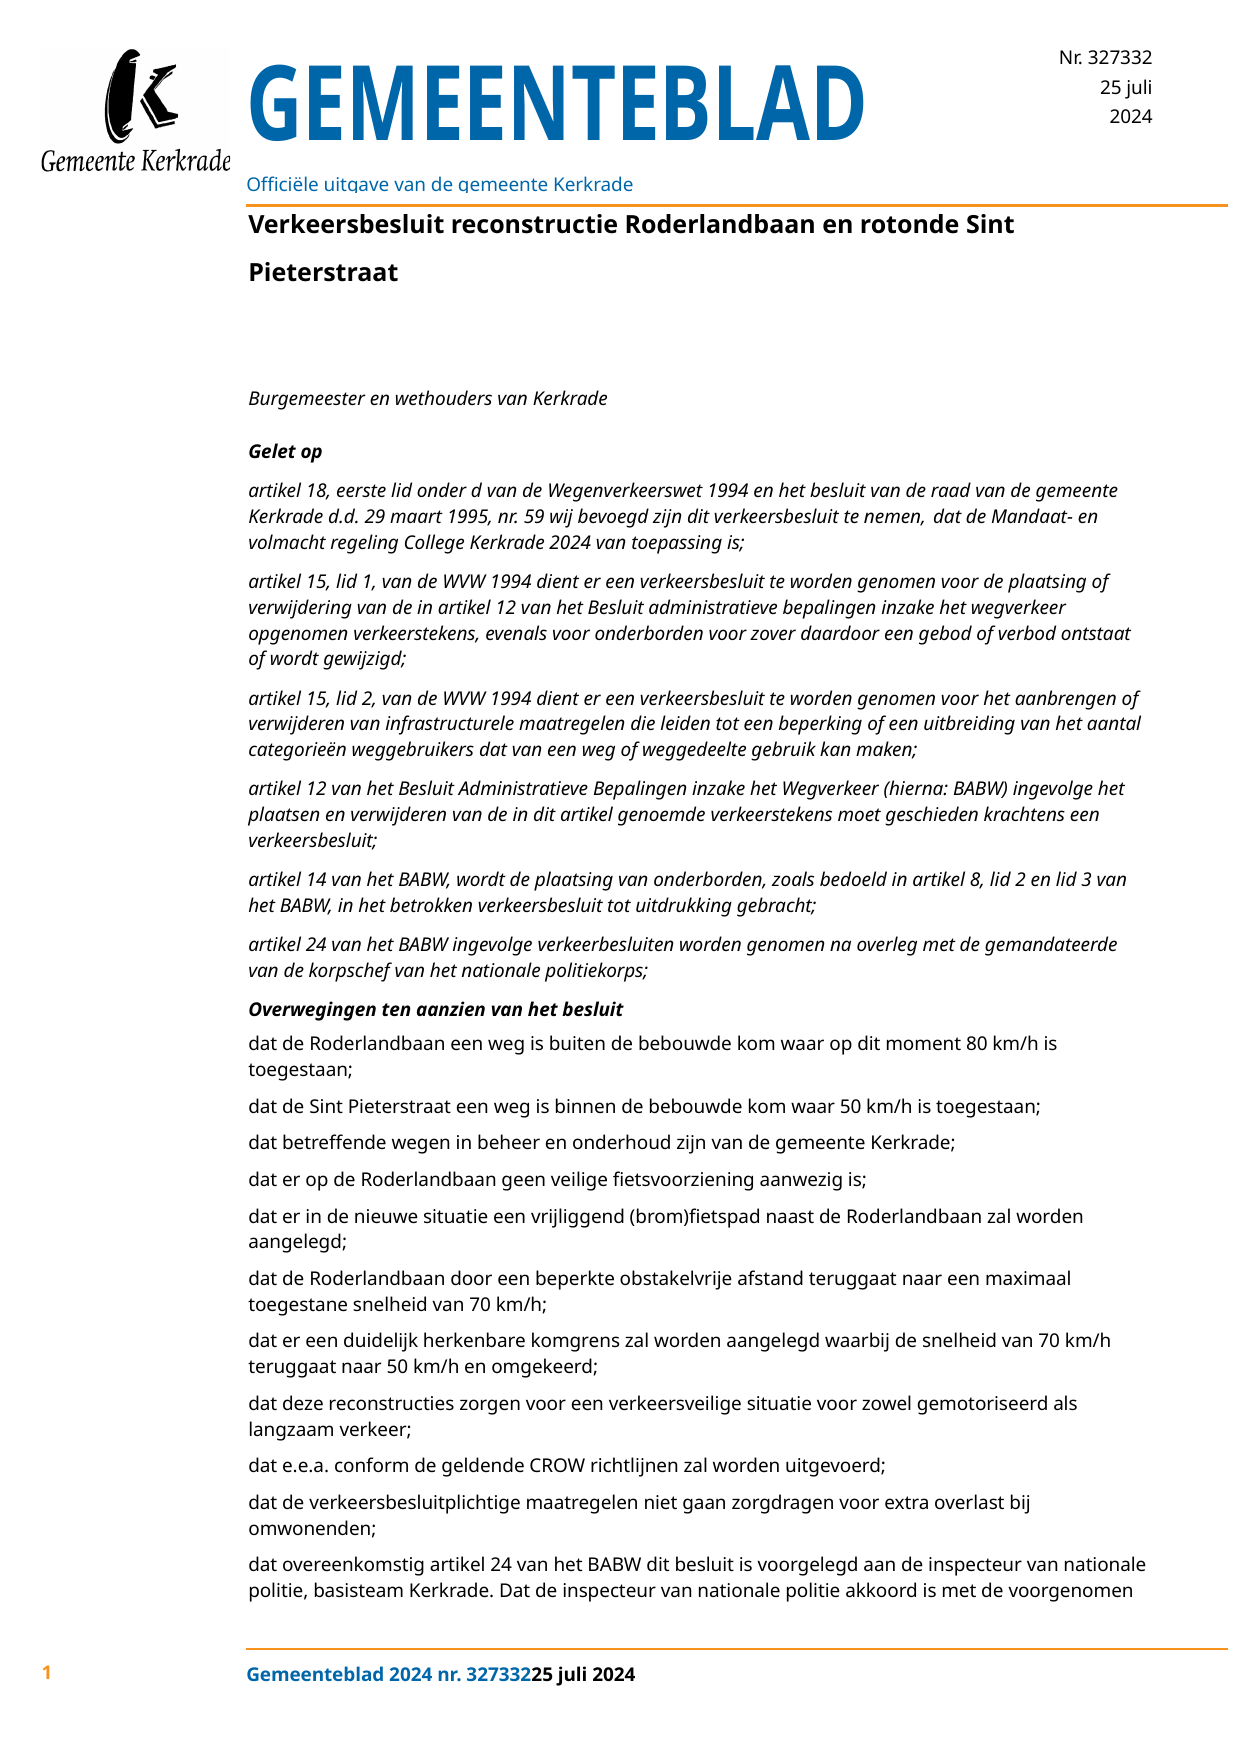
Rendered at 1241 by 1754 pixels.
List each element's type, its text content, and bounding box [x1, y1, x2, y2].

text dat e.e.a. conform de geldende CROW richtlijnen zal worden uitgevoerd; [248, 1452, 1152, 1478]
text dat er op de Roderlandbaan geen veilige fietsvoorziening aanwezig is; [248, 1166, 1152, 1192]
picture [41, 47, 231, 172]
text Burgemeester en wethouders van Kerkrade [248, 386, 1152, 411]
text artikel 14 van het BABW, wordt de plaatsing van onderborden, zoals bedoeld in artikel 8, lid 2 en lid 3 van het BABW, in het betrokken verkeersbesluit tot uitdrukking gebracht; [248, 866, 1152, 918]
text Overwegingen ten aanzien van het besluit [248, 996, 1152, 1022]
text artikel 18, eerste lid onder d van de Wegenverkeerswet 1994 en het besluit van de raad van de gemeente Kerkrade d.d. 29 maart 1995, nr. 59 wij bevoegd zijn dit verkeersbesluit te nemen, dat de Mandaat- en volmacht regeling College Kerkrade 2024 van toepassing is; [248, 478, 1152, 555]
text dat de Roderlandbaan door een beperkte obstakelvrije afstand teruggaat naar een maximaal toegestane snelheid van 70 km/h; [248, 1265, 1152, 1317]
text artikel 12 van het Besluit Administratieve Bepalingen inzake het Wegverkeer (hierna: BABW) ingevolge het plaatsen en verwijderen van de in dit artikel genoemde verkeerstekens moet geschieden krachtens een verkeersbesluit; [248, 776, 1152, 853]
text dat deze reconstructies zorgen voor een verkeersveilige situatie voor zowel gemotoriseerd als langzaam verkeer; [248, 1390, 1152, 1441]
text artikel 15, lid 2, van de WVW 1994 dient er een verkeersbesluit te worden genomen voor het aanbrengen of verwijderen van infrastructurele maatregelen die leiden tot een beperking of een uitbreiding van het aantal categorieën weggebruikers dat van een weg of weggedeelte gebruik kan maken; [248, 685, 1152, 762]
text dat er een duidelijk herkenbare komgrens zal worden aangelegd waarbij de snelheid van 70 km/h teruggaat naar 50 km/h en omgekeerd; [248, 1328, 1152, 1379]
text dat betreffende wegen in beheer en onderhoud zijn van de gemeente Kerkrade; [248, 1129, 1152, 1155]
text artikel 15, lid 1, van de WVW 1994 dient er een verkeersbesluit te worden genomen voor de plaatsing of verwijdering van de in artikel 12 van het Besluit administratieve bepalingen inzake het wegverkeer opgenomen verkeerstekens, evenals voor onderborden voor zover daardoor een gebod of verbod ontstaat of wordt gewijzigd; [248, 568, 1152, 671]
text dat de Roderlandbaan een weg is buiten de bebouwde kom waar op dit moment 80 km/h is toegestaan; [248, 1030, 1152, 1082]
text Gelet op [248, 438, 1152, 464]
text dat overeenkomstig artikel 24 van het BABW dit besluit is voorgelegd aan de inspecteur van nationale politie, basisteam Kerkrade. Dat de inspecteur van nationale politie akkoord is met de voorgenomen [248, 1551, 1152, 1603]
text dat de verkeersbesluitplichtige maatregelen niet gaan zorgdragen voor extra overlast bij omwonenden; [248, 1489, 1152, 1541]
text artikel 24 van het BABW ingevolge verkeerbesluiten worden genomen na overleg met de gemandateerde van de korpschef van het nationale politiekorps; [248, 931, 1152, 983]
text dat de Sint Pieterstraat een weg is binnen de bebouwde kom waar 50 km/h is toegestaan; [248, 1093, 1152, 1118]
text dat er in de nieuwe situatie een vrijliggend (brom)fietspad naast de Roderlandbaan zal worden aangelegd; [248, 1203, 1152, 1254]
text Verkeersbesluit reconstructie Roderlandbaan en rotonde Sint Pieterstraat [248, 207, 1152, 288]
